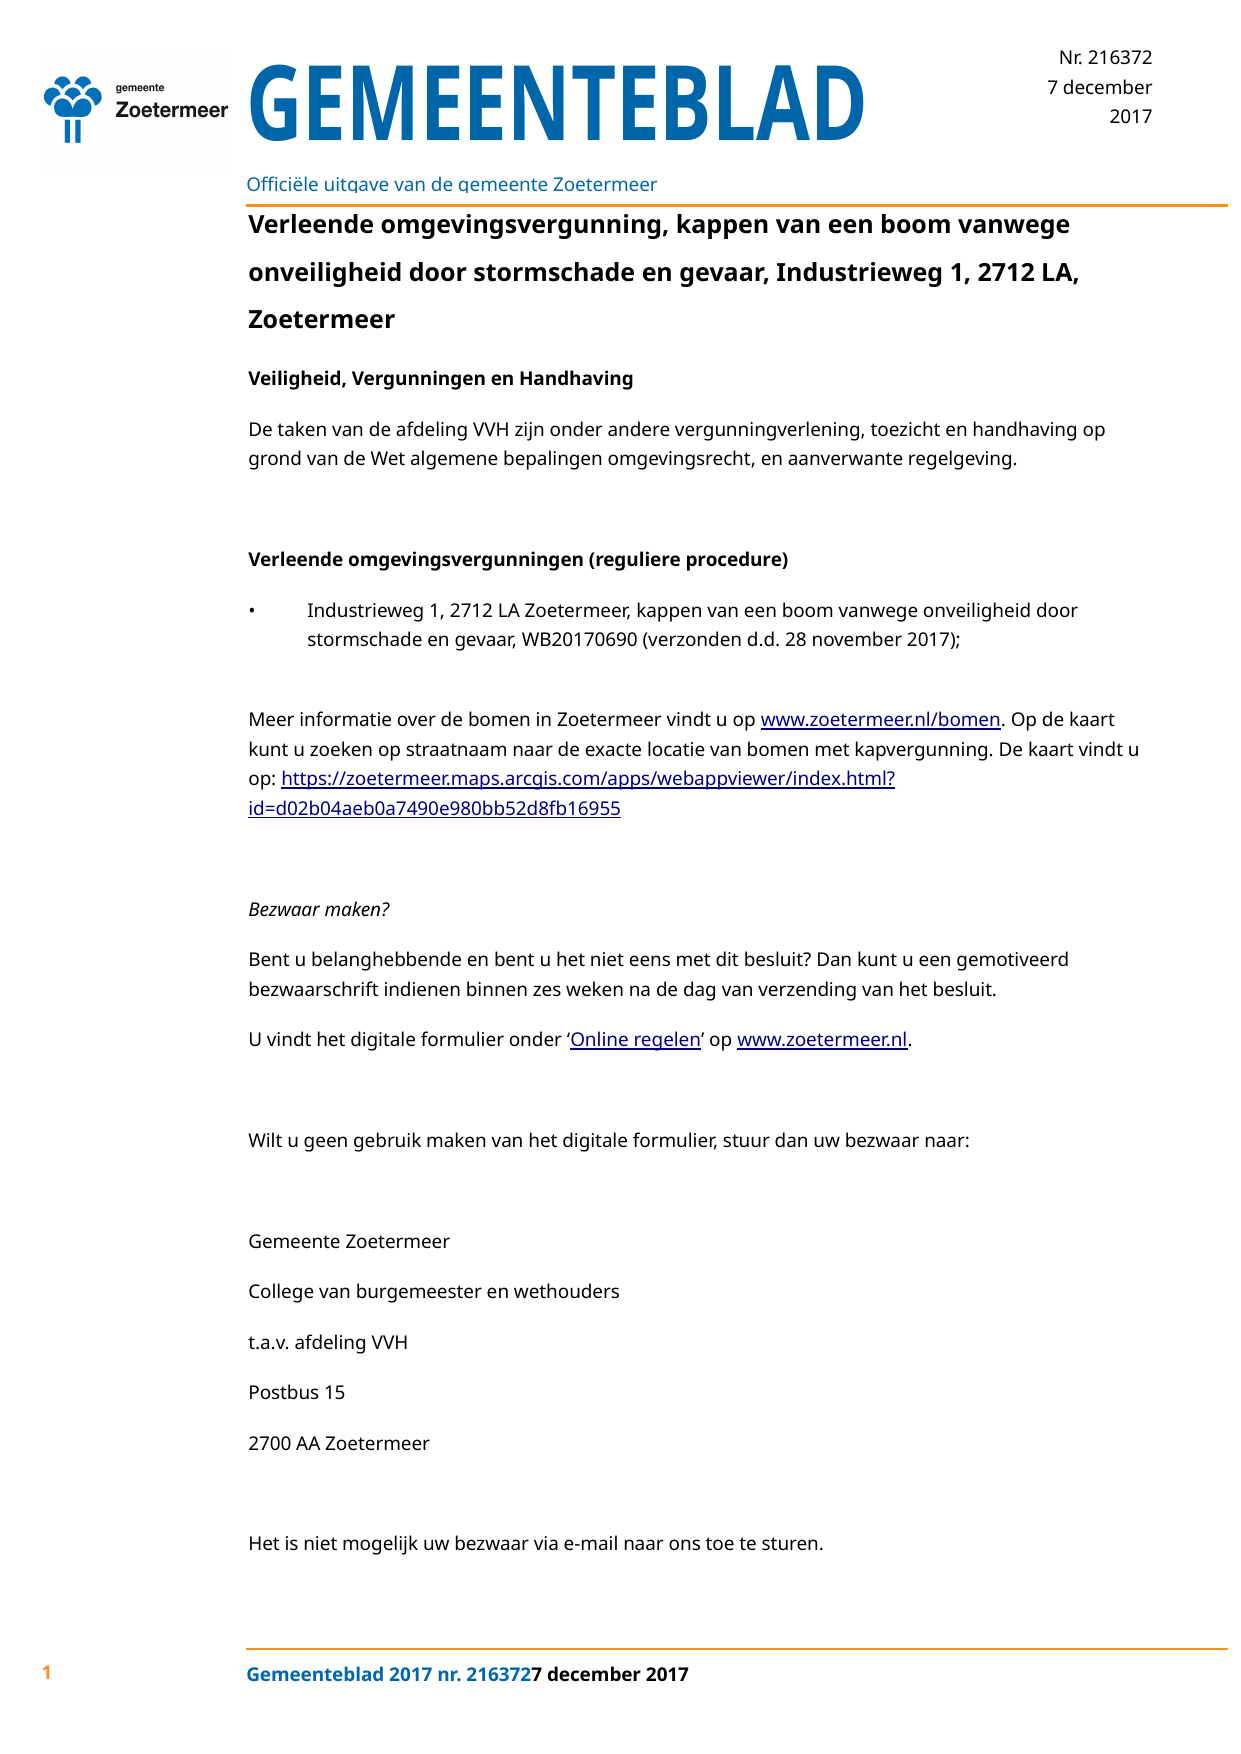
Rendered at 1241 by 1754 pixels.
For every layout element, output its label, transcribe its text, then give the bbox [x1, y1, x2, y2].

text Het is niet mogelijk uw bezwaar via e-mail naar ons toe te sturen. [248, 1531, 1152, 1556]
text Gemeente Zoetermeer [248, 1228, 1152, 1254]
text t.a.v. afdeling VVH [248, 1329, 1152, 1354]
text Bent u belanghebbende en bent u het niet eens met dit besluit? Dan kunt u een gemotiveerd bezwaarschrift indienen binnen zes weken na de dag van verzending van het besluit. [248, 946, 1152, 1002]
text Verleende omgevingsvergunning, kappen van een boom vanwege onveiligheid door stormschade en gevaar, Industrieweg 1, 2712 LA, Zoetermeer [248, 207, 1152, 336]
text 2700 AA Zoetermeer [248, 1430, 1152, 1455]
text De taken van de afdeling VVH zijn onder andere vergunningverlening, toezicht en handhaving op grond van de Wet algemene bepalingen omgevingsrecht, en aanverwante regelgeving. [248, 416, 1152, 471]
text Postbus 15 [248, 1379, 1152, 1405]
picture [41, 47, 231, 172]
text Meer informatie over de bomen in Zoetermeer vindt u op www.zoetermeer.nl/bomen. Op de kaart kunt u zoeken op straatnaam naar de exacte locatie van bomen met kapvergunning. De kaart vindt u op: https://zoetermeer.maps.arcgis.com/apps/webappviewer/index.html?id=d02b04aeb0a7490e980bb52d8fb16955 [248, 706, 1152, 821]
text Verleende omgevingsvergunningen (reguliere procedure) [248, 546, 1152, 572]
text Veiligheid, Vergunningen en Handhaving [248, 366, 1152, 391]
text Wilt u geen gebruik maken van het digitale formulier, stuur dan uw bezwaar naar: [248, 1127, 1152, 1153]
text U vindt het digitale formulier onder ‘Online regelen’ op www.zoetermeer.nl. [248, 1026, 1152, 1052]
text College van burgemeester en wethouders [248, 1278, 1152, 1304]
list Industrieweg 1, 2712 LA Zoetermeer, kappen van een boom vanwege onveiligheid door stormschade en gevaar, WB20170690 (verzonden d.d. 28 november 2017); [248, 597, 1152, 652]
text Bezwaar maken? [248, 896, 1152, 922]
